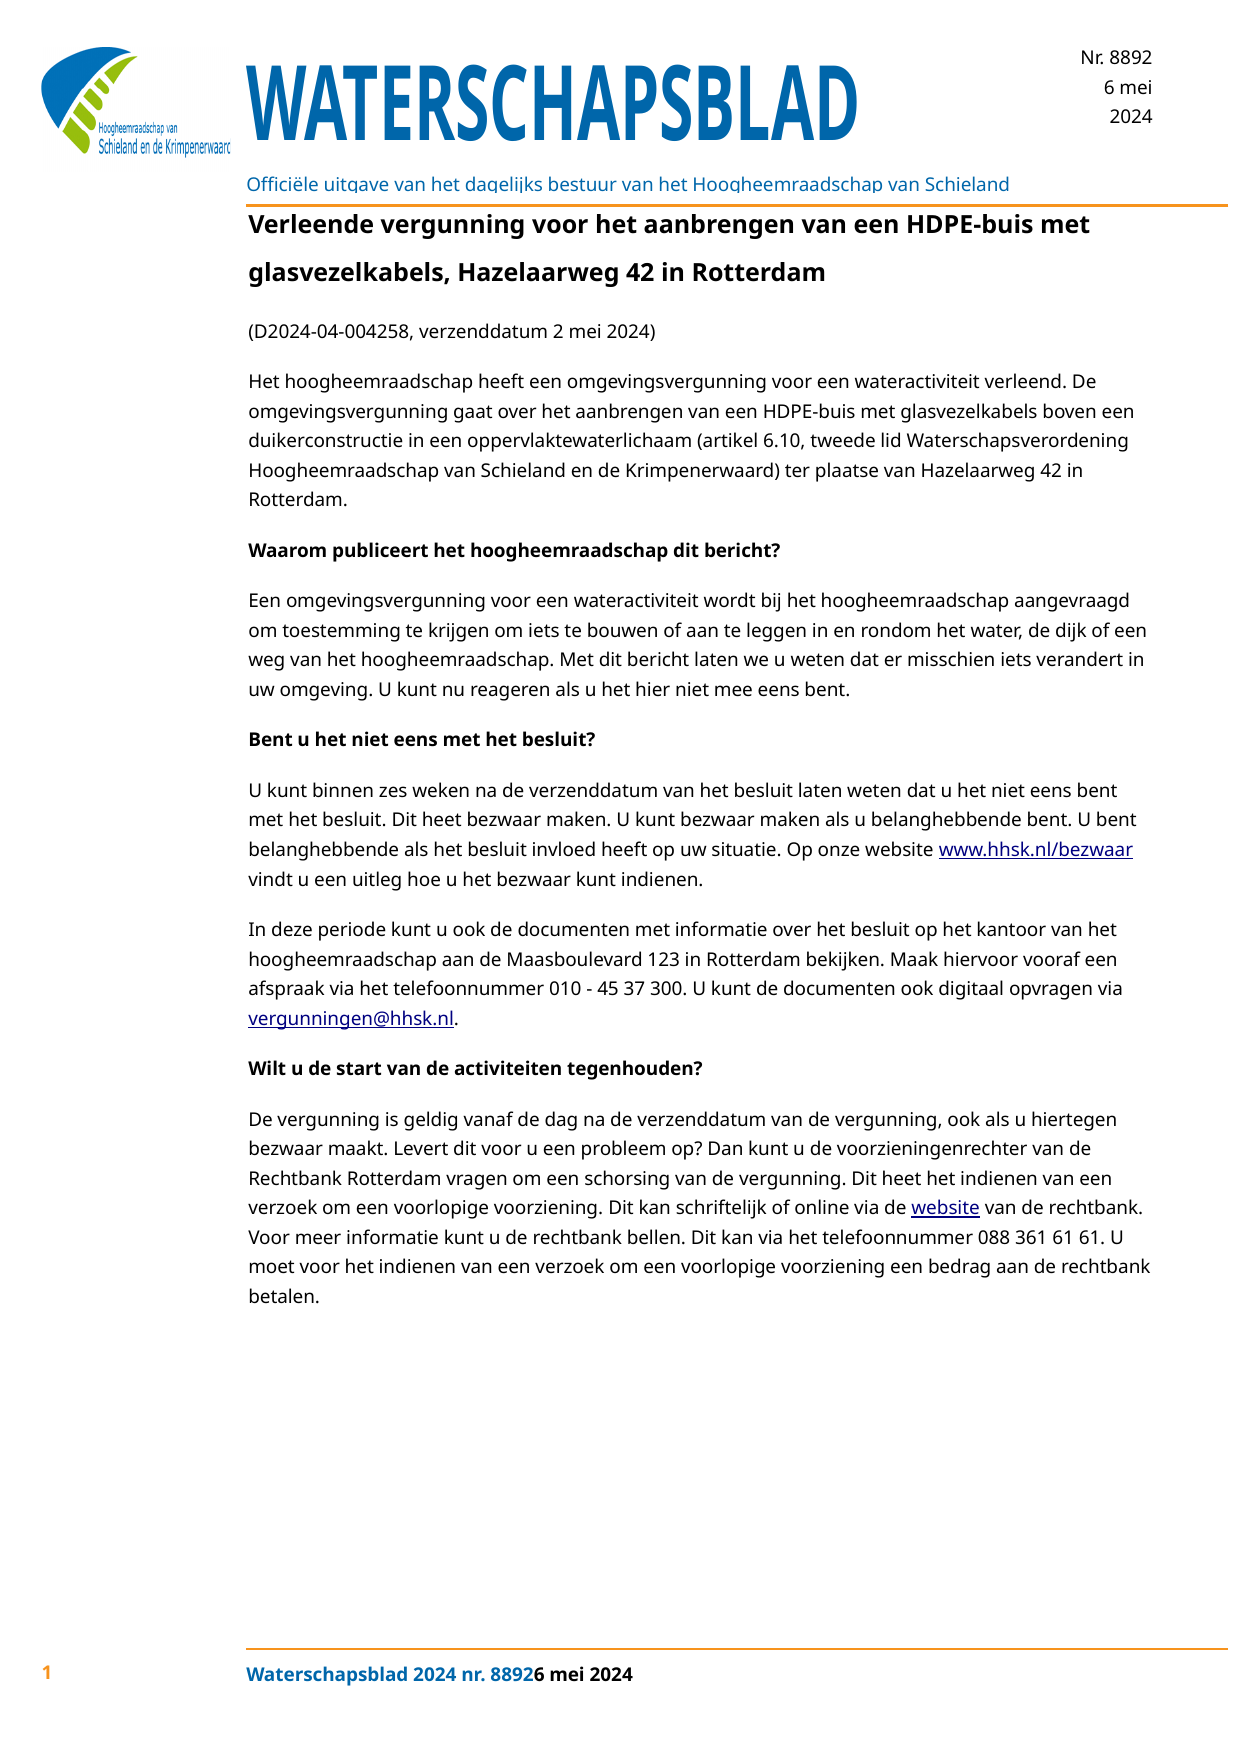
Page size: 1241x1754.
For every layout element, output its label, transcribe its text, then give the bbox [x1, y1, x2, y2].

text De vergunning is geldig vanaf de dag na de verzenddatum van de vergunning, ook als u hiertegen bezwaar maakt. Levert dit voor u een probleem op? Dan kunt u de voorzieningenrechter van de Rechtbank Rotterdam vragen om een schorsing van de vergunning. Dit heet het indienen van een verzoek om een voorlopige voorziening. Dit kan schriftelijk of online via de website van de rechtbank. Voor meer informatie kunt u de rechtbank bellen. Dit kan via het telefoonnummer 088 361 61 61. U moet voor het indienen van een verzoek om een voorlopige voorziening een bedrag aan de rechtbank betalen. [248, 1106, 1152, 1309]
text Bent u het niet eens met het besluit? [248, 727, 1152, 752]
text Wilt u de start van de activiteiten tegenhouden? [248, 1055, 1152, 1081]
text Een omgevingsvergunning voor een wateractiviteit wordt bij het hoogheemraadschap aangevraagd om toestemming te krijgen om iets te bouwen of aan te leggen in en rondom het water, de dijk of een weg van het hoogheemraadschap. Met dit bericht laten we u weten dat er misschien iets verandert in uw omgeving. U kunt nu reageren als u het hier niet mee eens bent. [248, 587, 1152, 702]
text In deze periode kunt u ook de documenten met informatie over het besluit op het kantoor van het hoogheemraadschap aan de Maasboulevard 123 in Rotterdam bekijken. Maak hiervoor vooraf een afspraak via het telefoonnummer 010 - 45 37 300. U kunt de documenten ook digitaal opvragen via vergunningen@hhsk.nl. [248, 916, 1152, 1031]
text Verleende vergunning voor het aanbrengen van een HDPE-buis met glasvezelkabels, Hazelaarweg 42 in Rotterdam [248, 207, 1152, 288]
text U kunt binnen zes weken na de verzenddatum van het besluit laten weten dat u het niet eens bent met het besluit. Dit heet bezwaar maken. U kunt bezwaar maken als u belanghebbende bent. U bent belanghebbende als het besluit invloed heeft op uw situatie. Op onze website www.hhsk.nl/bezwaar vindt u een uitleg hoe u het bezwaar kunt indienen. [248, 777, 1152, 892]
text Het hoogheemraadschap heeft een omgevingsvergunning voor een wateractiviteit verleend. De omgevingsvergunning gaat over het aanbrengen van een HDPE-buis met glasvezelkabels boven een duikerconstructie in een oppervlaktewaterlichaam (artikel 6.10, tweede lid Waterschapsverordening Hoogheemraadschap van Schieland en de Krimpenerwaard) ter plaatse van Hazelaarweg 42 in Rotterdam. [248, 368, 1152, 512]
text (D2024-04-004258, verzenddatum 2 mei 2024) [248, 318, 1152, 344]
text Waarom publiceert het hoogheemraadschap dit bericht? [248, 537, 1152, 563]
picture [41, 47, 231, 172]
